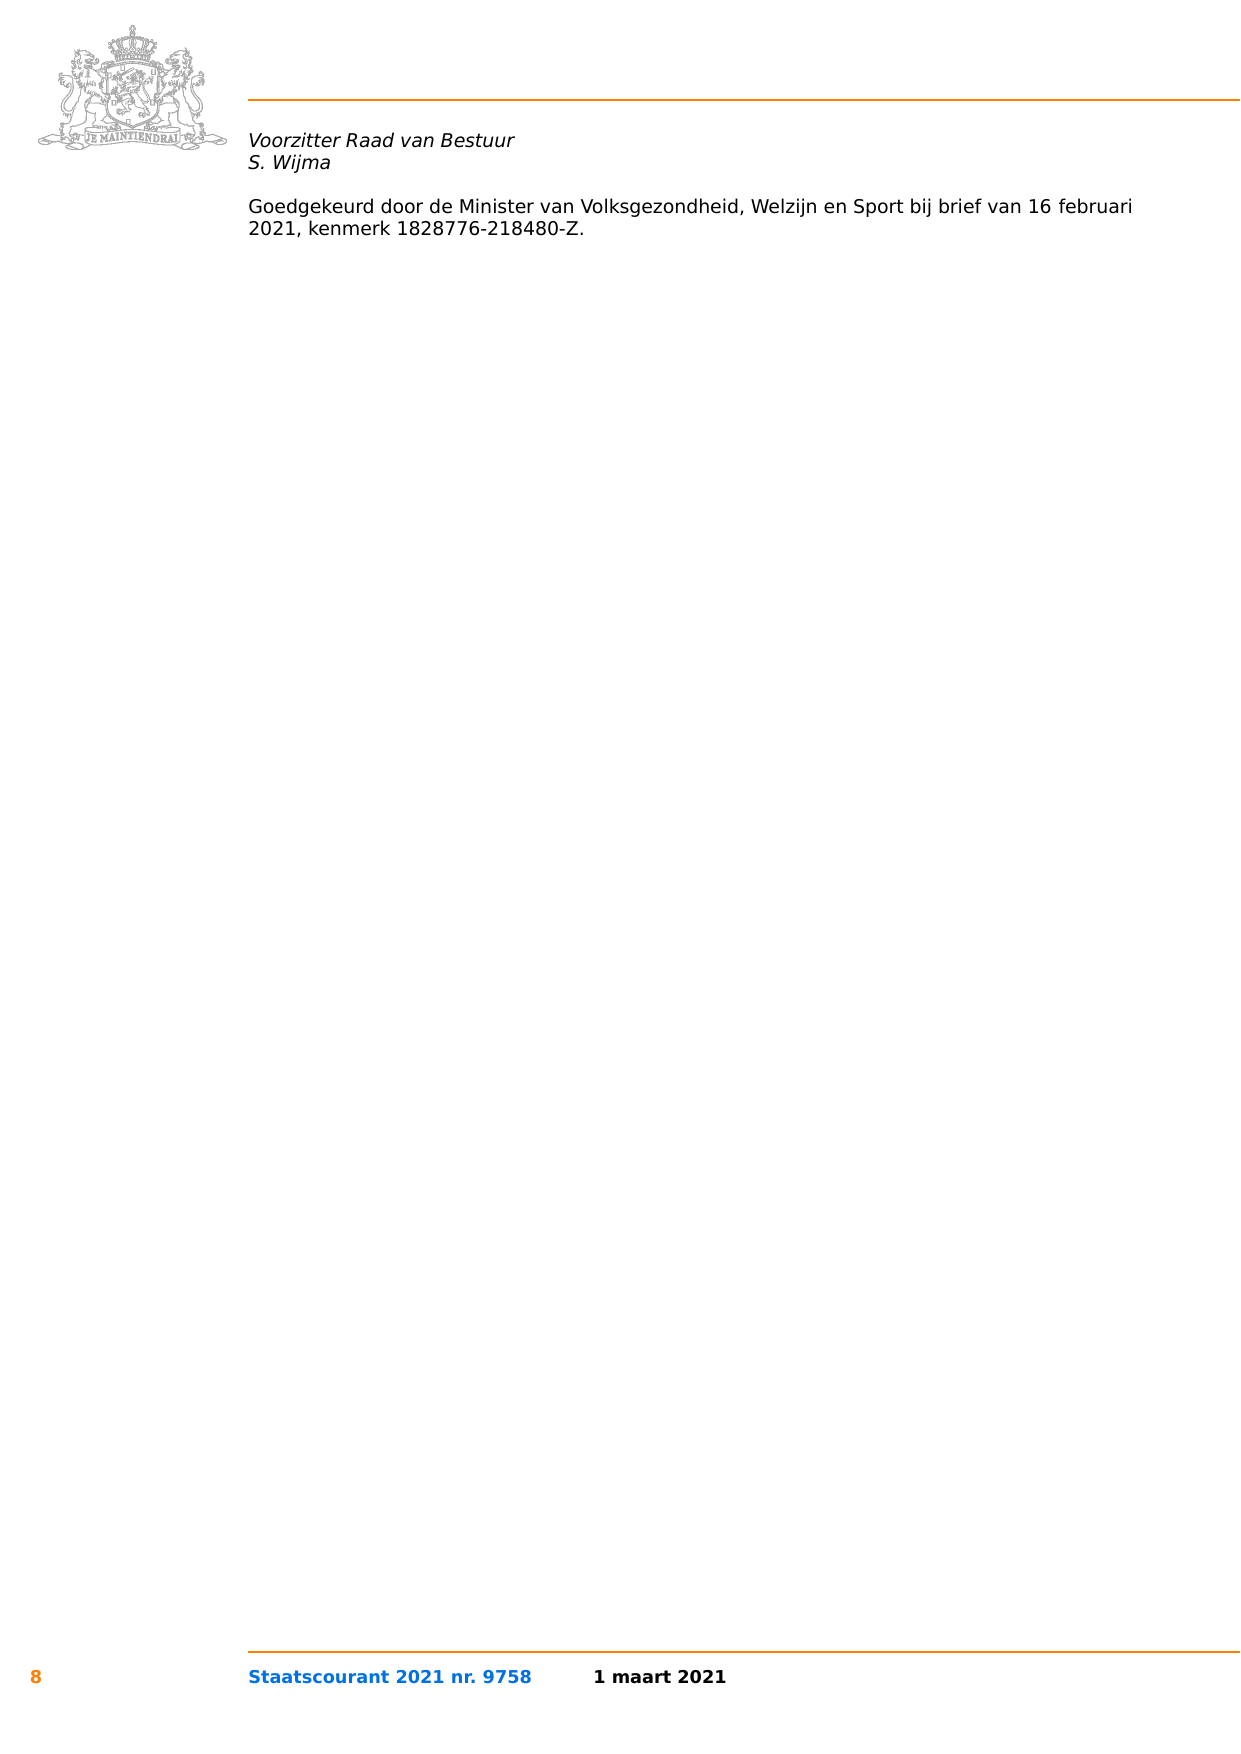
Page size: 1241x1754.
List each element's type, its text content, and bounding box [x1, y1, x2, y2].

picture [38, 25, 227, 150]
text Voorzitter Raad van Bestuur S. Wijma [248, 130, 1163, 174]
text Goedgekeurd door de Minister van Volksgezondheid, Welzijn en Sport bij brief van 16 februari 2021, kenmerk 1828776-218480-Z. [248, 196, 1163, 240]
